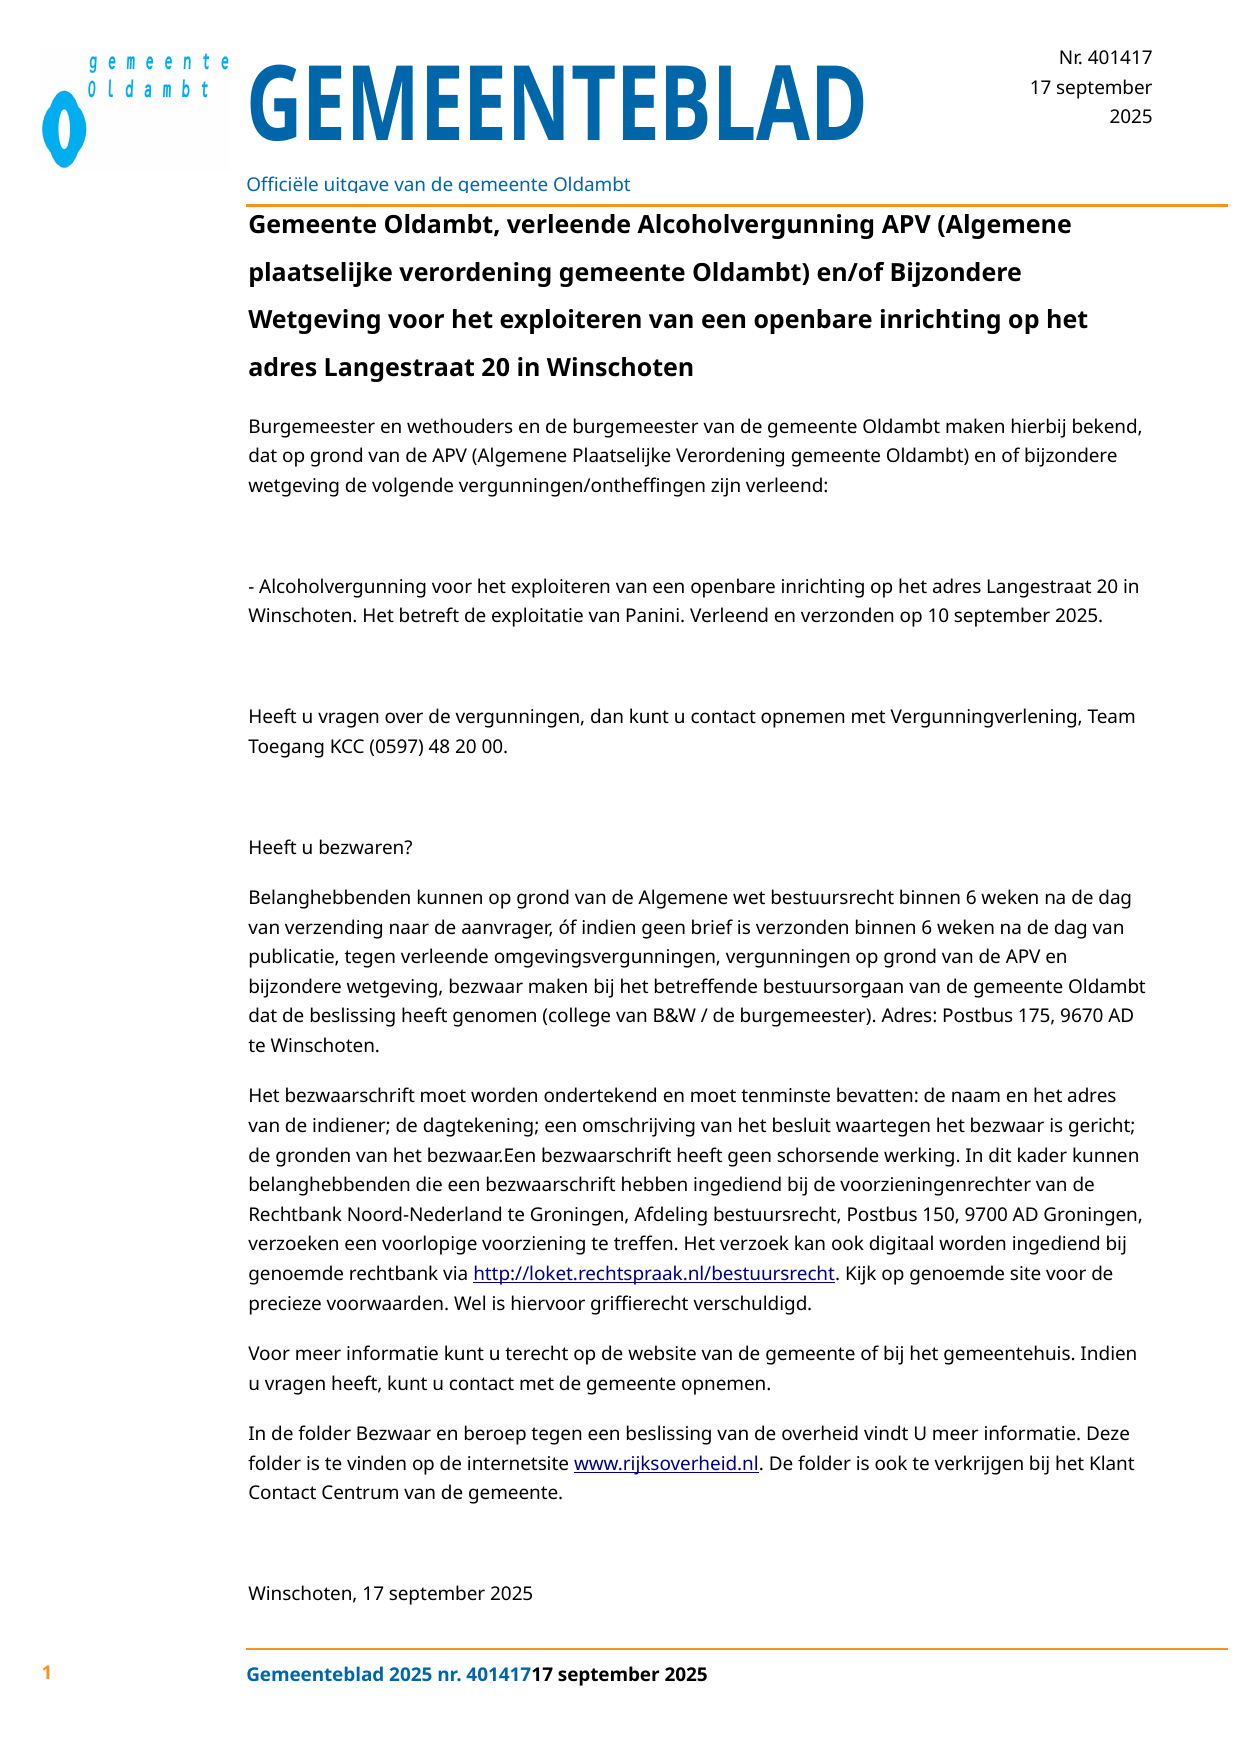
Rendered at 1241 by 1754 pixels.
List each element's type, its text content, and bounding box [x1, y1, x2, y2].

text Gemeente Oldambt, verleende Alcoholvergunning APV (Algemene plaatselijke verordening gemeente Oldambt) en/of Bijzondere Wetgeving voor het exploiteren van een openbare inrichting op het adres Langestraat 20 in Winschoten [248, 207, 1152, 384]
text - Alcoholvergunning voor het exploiteren van een openbare inrichting op het adres Langestraat 20 in Winschoten. Het betreft de exploitatie van Panini. Verleend en verzonden op 10 september 2025. [248, 573, 1152, 628]
text Winschoten, 17 september 2025 [248, 1580, 1152, 1606]
picture [41, 47, 231, 172]
text Het bezwaarschrift moet worden ondertekend en moet tenminste bevatten: de naam en het adres van de indiener; de dagtekening; een omschrijving van het besluit waartegen het bezwaar is gericht; de gronden van het bezwaar.Een bezwaarschrift heeft geen schorsende werking. In dit kader kunnen belanghebbenden die een bezwaarschrift hebben ingediend bij de voorzieningenrechter van de Rechtbank Noord-Nederland te Groningen, Afdeling bestuursrecht, Postbus 150, 9700 AD Groningen, verzoeken een voorlopige voorziening te treffen. Het verzoek kan ook digitaal worden ingediend bij genoemde rechtbank via http://loket.rechtspraak.nl/bestuursrecht. Kijk op genoemde site voor de precieze voorwaarden. Wel is hiervoor griffierecht verschuldigd. [248, 1083, 1152, 1316]
text Belanghebbenden kunnen op grond van de Algemene wet bestuursrecht binnen 6 weken na de dag van verzending naar de aanvrager, óf indien geen brief is verzonden binnen 6 weken na de dag van publicatie, tegen verleende omgevingsvergunningen, vergunningen op grond van de APV en bijzondere wetgeving, bezwaar maken bij het betreffende bestuursorgaan van de gemeente Oldambt dat de beslissing heeft genomen (college van B&W / de burgemeester). Adres: Postbus 175, 9670 AD te Winschoten. [248, 884, 1152, 1058]
text In de folder Bezwaar en beroep tegen een beslissing van de overheid vindt U meer informatie. Deze folder is te vinden op de internetsite www.rijksoverheid.nl. De folder is ook te verkrijgen bij het Klant Contact Centrum van de gemeente. [248, 1420, 1152, 1505]
text Burgemeester en wethouders en de burgemeester van de gemeente Oldambt maken hierbij bekend, dat op grond van de APV (Algemene Plaatselijke Verordening gemeente Oldambt) en of bijzondere wetgeving de volgende vergunningen/ontheffingen zijn verleend: [248, 413, 1152, 498]
text Heeft u bezwaren? [248, 834, 1152, 860]
text Heeft u vragen over de vergunningen, dan kunt u contact opnemen met Vergunningverlening, Team Toegang KCC (0597) 48 20 00. [248, 703, 1152, 759]
text Voor meer informatie kunt u terecht op de website van de gemeente of bij het gemeentehuis. Indien u vragen heeft, kunt u contact met de gemeente opnemen. [248, 1340, 1152, 1396]
